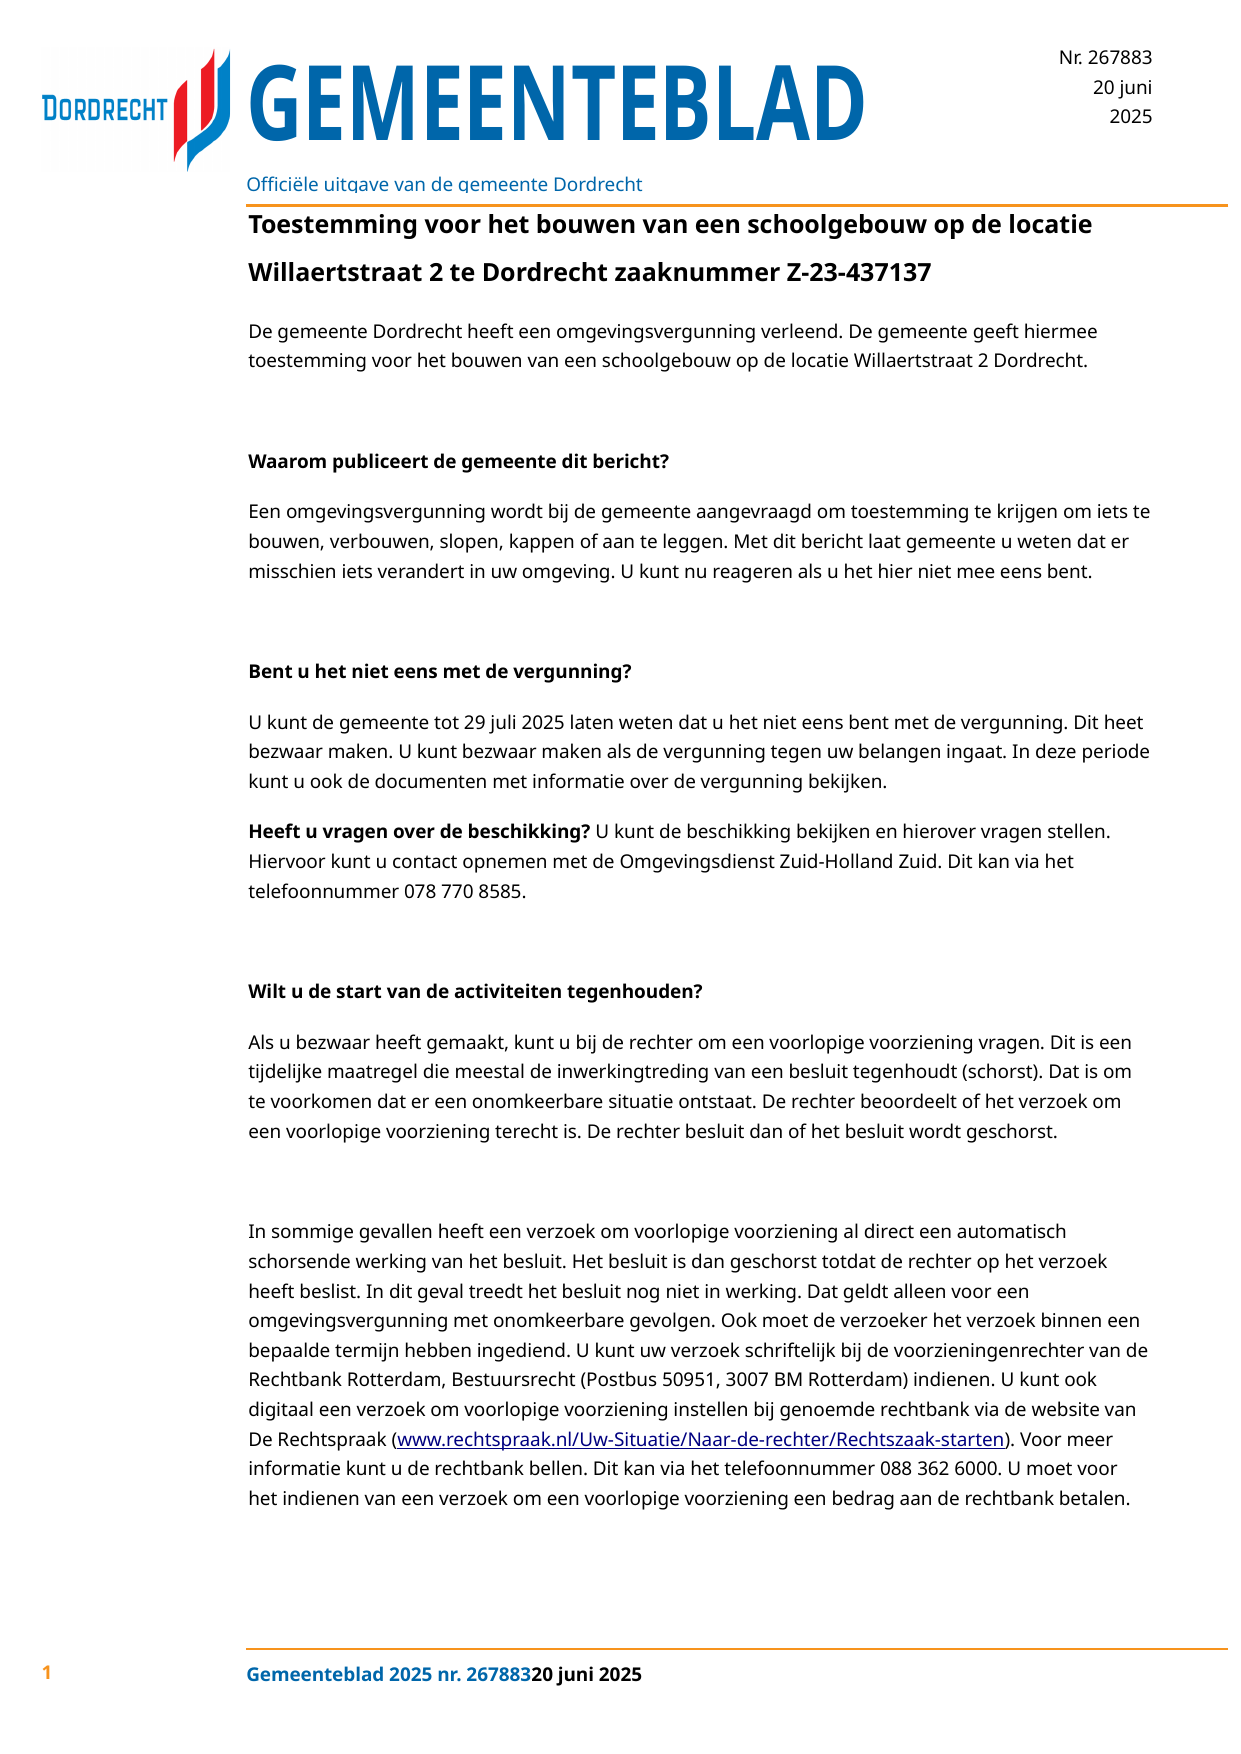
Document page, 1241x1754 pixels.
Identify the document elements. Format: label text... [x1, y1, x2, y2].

text Als u bezwaar heeft gemaakt, kunt u bij de rechter om een voorlopige voorziening vragen. Dit is een tijdelijke maatregel die meestal de inwerkingtreding van een besluit tegenhoudt (schorst). Dat is om te voorkomen dat er een onomkeerbare situatie ontstaat. De rechter beoordeelt of het verzoek om een voorlopige voorziening terecht is. De rechter besluit dan of het besluit wordt geschorst. [248, 1029, 1152, 1144]
text De gemeente Dordrecht heeft een omgevingsvergunning verleend. De gemeente geeft hiermee toestemming voor het bouwen van een schoolgebouw op de locatie Willaertstraat 2 Dordrecht. [248, 318, 1152, 373]
picture [41, 47, 231, 172]
text In sommige gevallen heeft een verzoek om voorlopige voorziening al direct een automatisch schorsende werking van het besluit. Het besluit is dan geschorst totdat de rechter op het verzoek heeft beslist. In dit geval treedt het besluit nog niet in werking. Dat geldt alleen voor een omgevingsvergunning met onomkeerbare gevolgen. Ook moet de verzoeker het verzoek binnen een bepaalde termijn hebben ingediend. U kunt uw verzoek schriftelijk bij de voorzieningenrechter van de Rechtbank Rotterdam, Bestuursrecht (Postbus 50951, 3007 BM Rotterdam) indienen. U kunt ook digitaal een verzoek om voorlopige voorziening instellen bij genoemde rechtbank via de website van De Rechtspraak (www.rechtspraak.nl/Uw-Situatie/Naar-de-rechter/Rechtszaak-starten). Voor meer informatie kunt u de rechtbank bellen. Dit kan via het telefoonnummer 088 362 6000. U moet voor het indienen van een verzoek om een voorlopige voorziening een bedrag aan de rechtbank betalen. [248, 1219, 1152, 1511]
text Heeft u vragen over de beschikking? U kunt de beschikking bekijken en hierover vragen stellen. Hiervoor kunt u contact opnemen met de Omgevingsdienst Zuid-Holland Zuid. Dit kan via het telefoonnummer 078 770 8585. [248, 819, 1152, 904]
text Wilt u de start van de activiteiten tegenhouden? [248, 979, 1152, 1004]
text Een omgevingsvergunning wordt bij de gemeente aangevraagd om toestemming te krijgen om iets te bouwen, verbouwen, slopen, kappen of aan te leggen. Met dit bericht laat gemeente u weten dat er misschien iets verandert in uw omgeving. U kunt nu reageren als u het hier niet mee eens bent. [248, 499, 1152, 584]
text Bent u het niet eens met de vergunning? [248, 659, 1152, 684]
text Toestemming voor het bouwen van een schoolgebouw op de locatie Willaertstraat 2 te Dordrecht zaaknummer Z-23-437137 [248, 207, 1152, 288]
text Waarom publiceert de gemeente dit bericht? [248, 448, 1152, 474]
text U kunt de gemeente tot 29 juli 2025 laten weten dat u het niet eens bent met de vergunning. Dit heet bezwaar maken. U kunt bezwaar maken als de vergunning tegen uw belangen ingaat. In deze periode kunt u ook de documenten met informatie over de vergunning bekijken. [248, 709, 1152, 794]
